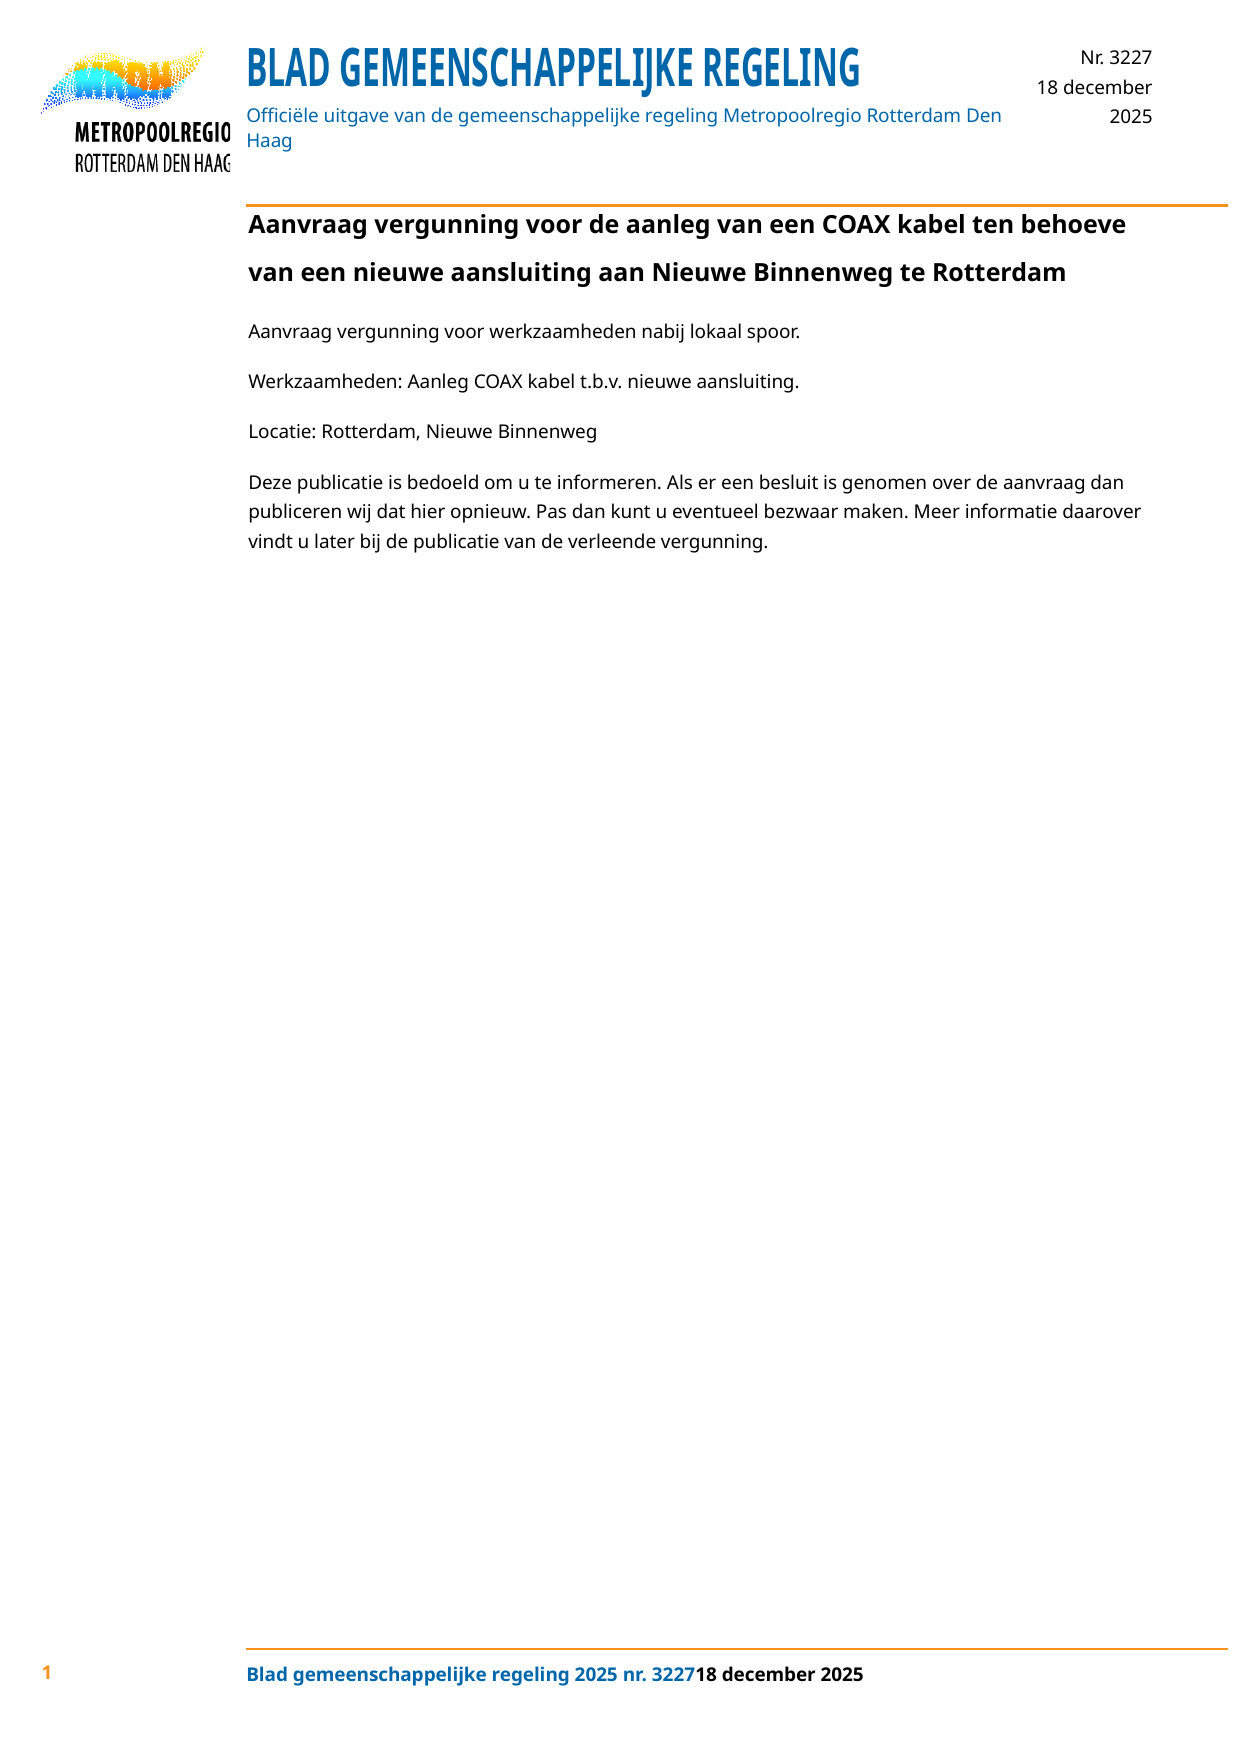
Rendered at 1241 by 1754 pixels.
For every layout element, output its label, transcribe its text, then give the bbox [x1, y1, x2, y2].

text Aanvraag vergunning voor de aanleg van een COAX kabel ten behoeve van een nieuwe aansluiting aan Nieuwe Binnenweg te Rotterdam [248, 207, 1152, 288]
text Werkzaamheden: Aanleg COAX kabel t.b.v. nieuwe aansluiting. [248, 368, 1152, 394]
text Deze publicatie is bedoeld om u te informeren. Als er een besluit is genomen over de aanvraag dan publiceren wij dat hier opnieuw. Pas dan kunt u eventueel bezwaar maken. Meer informatie daarover vindt u later bij de publicatie van de verleende vergunning. [248, 469, 1152, 554]
picture [41, 47, 231, 172]
text Aanvraag vergunning voor werkzaamheden nabij lokaal spoor. [248, 318, 1152, 344]
text Locatie: Rotterdam, Nieuwe Binnenweg [248, 419, 1152, 444]
